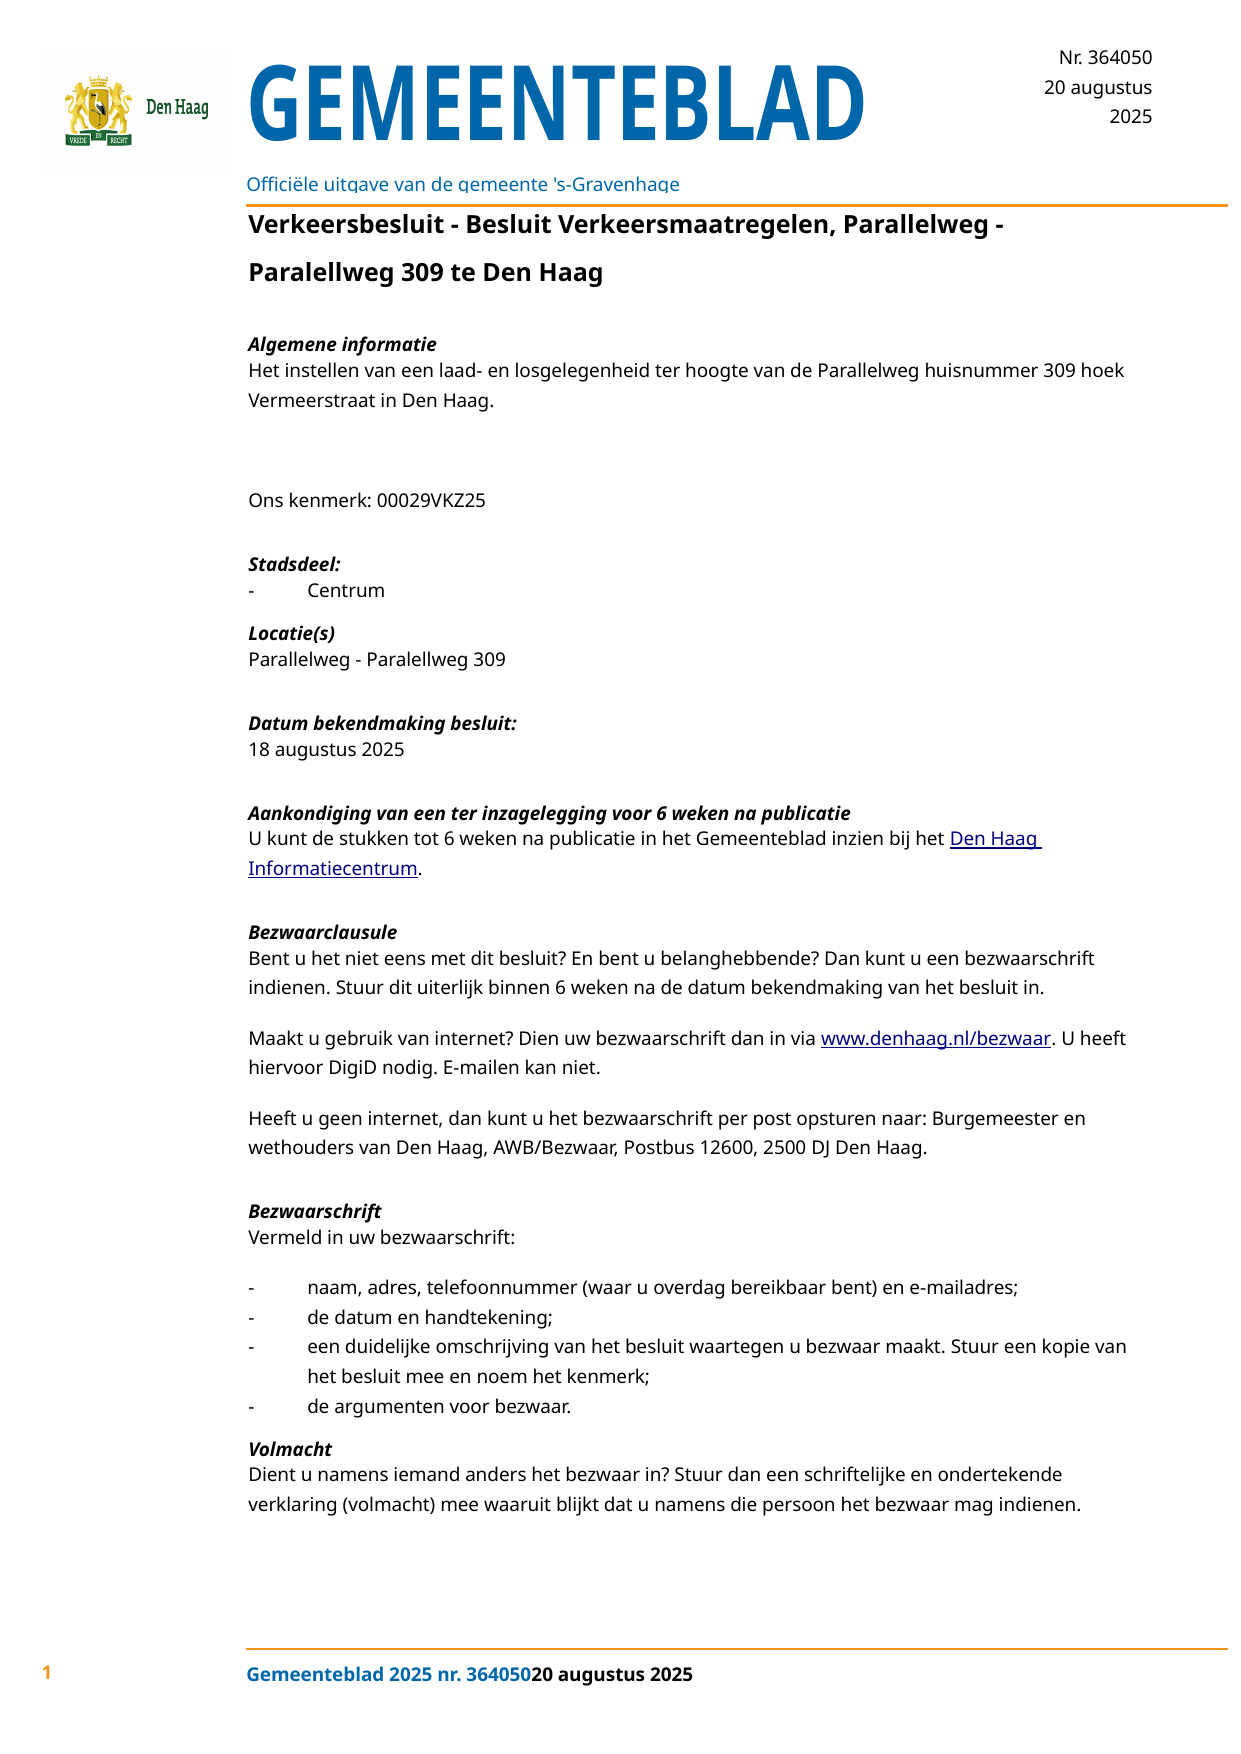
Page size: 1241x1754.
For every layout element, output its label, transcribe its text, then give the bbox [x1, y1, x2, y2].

text Locatie(s) [248, 620, 1152, 646]
text Bent u het niet eens met dit besluit? En bent u belanghebbende? Dan kunt u een bezwaarschrift indienen. Stuur dit uiterlijk binnen 6 weken na de datum bekendmaking van het besluit in. [248, 945, 1152, 1000]
text Maakt u gebruik van internet? Dien uw bezwaarschrift dan in via www.denhaag.nl/bezwaar. U heeft hiervoor DigiD nodig. E-mailen kan niet. [248, 1025, 1152, 1080]
text Bezwaarclausule [248, 919, 1152, 945]
picture [41, 47, 231, 172]
list de argumenten voor bezwaar. [248, 1393, 1152, 1418]
text Heeft u geen internet, dan kunt u het bezwaarschrift per post opsturen naar: Burgemeester en wethouders van Den Haag, AWB/Bezwaar, Postbus 12600, 2500 DJ Den Haag. [248, 1105, 1152, 1160]
text Bezwaarschrift [248, 1198, 1152, 1224]
text Vermeld in uw bezwaarschrift: [248, 1224, 1152, 1250]
text Stadsdeel: [248, 552, 1152, 577]
text Aankondiging van een ter inzagelegging voor 6 weken na publicatie [248, 800, 1152, 826]
text Ons kenmerk: 00029VKZ25 [248, 488, 1152, 513]
text U kunt de stukken tot 6 weken na publicatie in het Gemeenteblad inzien bij het Den Haag Informatiecentrum. [248, 826, 1152, 881]
list een duidelijke omschrijving van het besluit waartegen u bezwaar maakt. Stuur een kopie van het besluit mee en noem het kenmerk; [248, 1334, 1152, 1389]
list Centrum [248, 577, 1152, 603]
text Algemene informatie [248, 331, 1152, 357]
list naam, adres, telefoonnummer (waar u overdag bereikbaar bent) en e-mailadres; [248, 1274, 1152, 1300]
text Het instellen van een laad- en losgelegenheid ter hoogte van de Parallelweg huisnummer 309 hoek Vermeerstraat in Den Haag. [248, 357, 1152, 412]
list de datum en handtekening; [248, 1304, 1152, 1330]
text Parallelweg - Paralellweg 309 [248, 646, 1152, 672]
text Dient u namens iemand anders het bezwaar in? Stuur dan een schriftelijke en ondertekende verklaring (volmacht) mee waaruit blijkt dat u namens die persoon het bezwaar mag indienen. [248, 1462, 1152, 1517]
text Datum bekendmaking besluit: [248, 710, 1152, 736]
text Verkeersbesluit - Besluit Verkeersmaatregelen, Parallelweg - Paralellweg 309 te Den Haag [248, 207, 1152, 288]
text Volmacht [248, 1436, 1152, 1462]
text 18 augustus 2025 [248, 736, 1152, 762]
